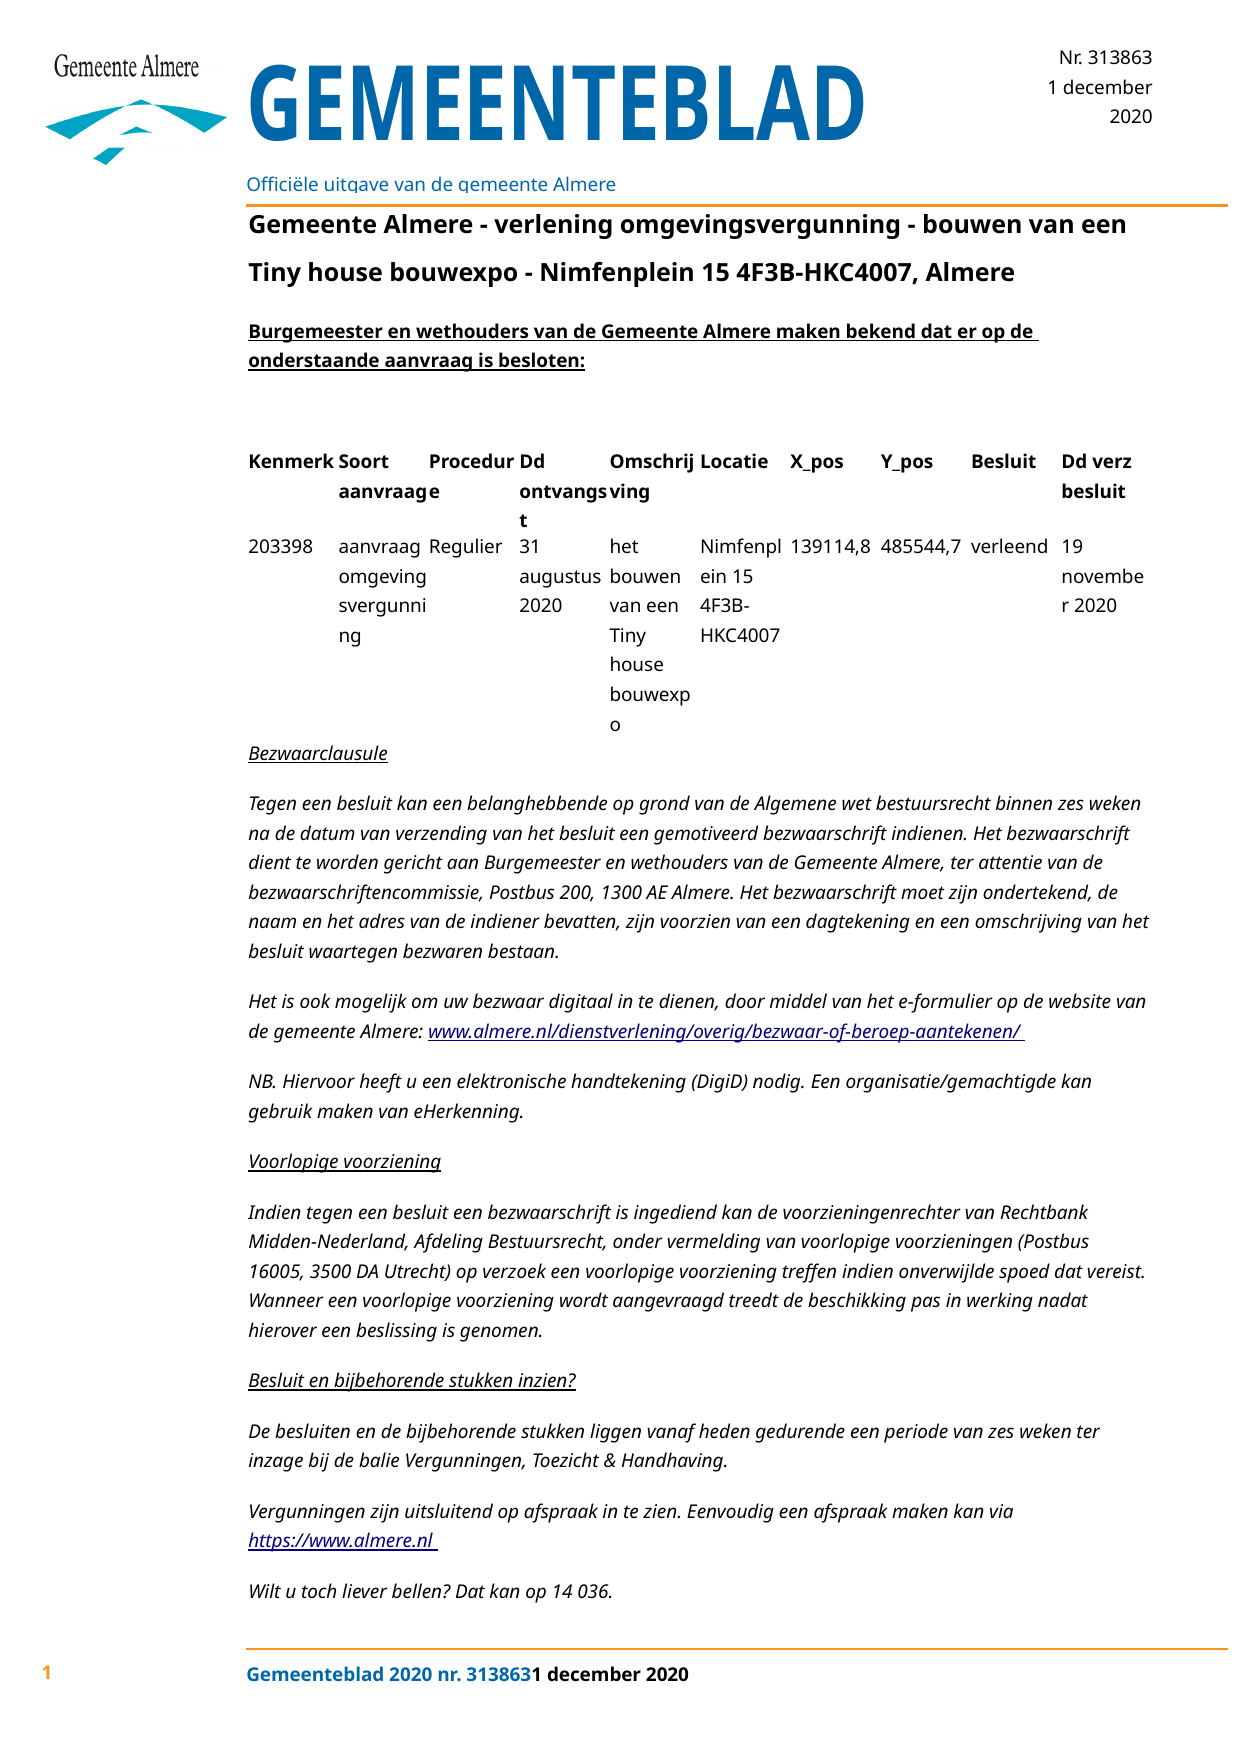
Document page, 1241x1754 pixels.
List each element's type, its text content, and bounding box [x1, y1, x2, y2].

text Indien tegen een besluit een bezwaarschrift is ingediend kan de voorzieningenrechter van Rechtbank Midden-Nederland, Afdeling Bestuursrecht, onder vermelding van voorlopige voorzieningen (Postbus 16005, 3500 DA Utrecht) op verzoek een voorlopige voorziening treffen indien onverwijlde spoed dat vereist. Wanneer een voorlopige voorziening wordt aangevraagd treedt de beschikking pas in werking nadat hierover een beslissing is genomen. [248, 1199, 1152, 1343]
table_header X_pos [790, 449, 881, 533]
text NB. Hiervoor heeft u een elektronische handtekening (DigiD) nodig. Een organisatie/gemachtigde kan gebruik maken van eHerkenning. [248, 1068, 1152, 1124]
text Tegen een besluit kan een belanghebbende op grond van de Algemene wet bestuursrecht binnen zes weken na de datum van verzending van het besluit een gemotiveerd bezwaarschrift indienen. Het bezwaarschrift dient te worden gericht aan Burgemeester en wethouders van de Gemeente Almere, ter attentie van de bezwaarschriftencommissie, Postbus 200, 1300 AE Almere. Het bezwaarschrift moet zijn ondertekend, de naam en het adres van de indiener bevatten, zijn voorzien van een dagtekening en een omschrijving van het besluit waartegen bezwaren bestaan. [248, 790, 1152, 964]
picture [41, 47, 231, 172]
text Burgemeester en wethouders van de Gemeente Almere maken bekend dat er op de onderstaande aanvraag is besloten: [248, 318, 1152, 373]
table_header Kenmerk [248, 449, 338, 533]
table_cell 203398 [248, 533, 338, 737]
table_cell aanvraag omgevingsvergunning [338, 533, 429, 737]
table_cell verleend [971, 533, 1061, 737]
table_cell het bouwen van een Tiny house bouwexpo [609, 533, 700, 737]
table_header Y_pos [881, 449, 971, 533]
table_cell Nimfenplein 15 4F3B-HKC4007 [700, 533, 790, 737]
table_header Omschrijving [609, 449, 700, 533]
text De besluiten en de bijbehorende stukken liggen vanaf heden gedurende een periode van zes weken ter inzage bij de balie Vergunningen, Toezicht & Handhaving. [248, 1418, 1152, 1473]
table_cell 485544,7 [881, 533, 971, 737]
table_cell 19 november 2020 [1061, 533, 1152, 737]
table_header Locatie [700, 449, 790, 533]
table_header Besluit [971, 449, 1061, 533]
text Wilt u toch liever bellen? Dat kan op 14 036. [248, 1578, 1152, 1604]
text Het is ook mogelijk om uw bezwaar digitaal in te dienen, door middel van het e-formulier op de website van de gemeente Almere: www.almere.nl/dienstverlening/overig/bezwaar-of-beroep-aantekenen/ [248, 988, 1152, 1044]
table_cell 139114,8 [790, 533, 881, 737]
text Bezwaarclausule [248, 740, 1152, 766]
table_header Dd ontvangst [519, 449, 609, 533]
text Voorlopige voorziening [248, 1148, 1152, 1174]
text Vergunningen zijn uitsluitend op afspraak in te zien. Eenvoudig een afspraak maken kan via https://www.almere.nl [248, 1498, 1152, 1553]
table_header Soort aanvraag [338, 449, 429, 533]
table_cell 31 augustus 2020 [519, 533, 609, 737]
text Gemeente Almere - verlening omgevingsvergunning - bouwen van een Tiny house bouwexpo - Nimfenplein 15 4F3B-HKC4007, Almere [248, 207, 1152, 288]
table_header Dd verz besluit [1061, 449, 1152, 533]
table_header Procedure [429, 449, 519, 533]
text Besluit en bijbehorende stukken inzien? [248, 1368, 1152, 1393]
table_cell Regulier [429, 533, 519, 737]
